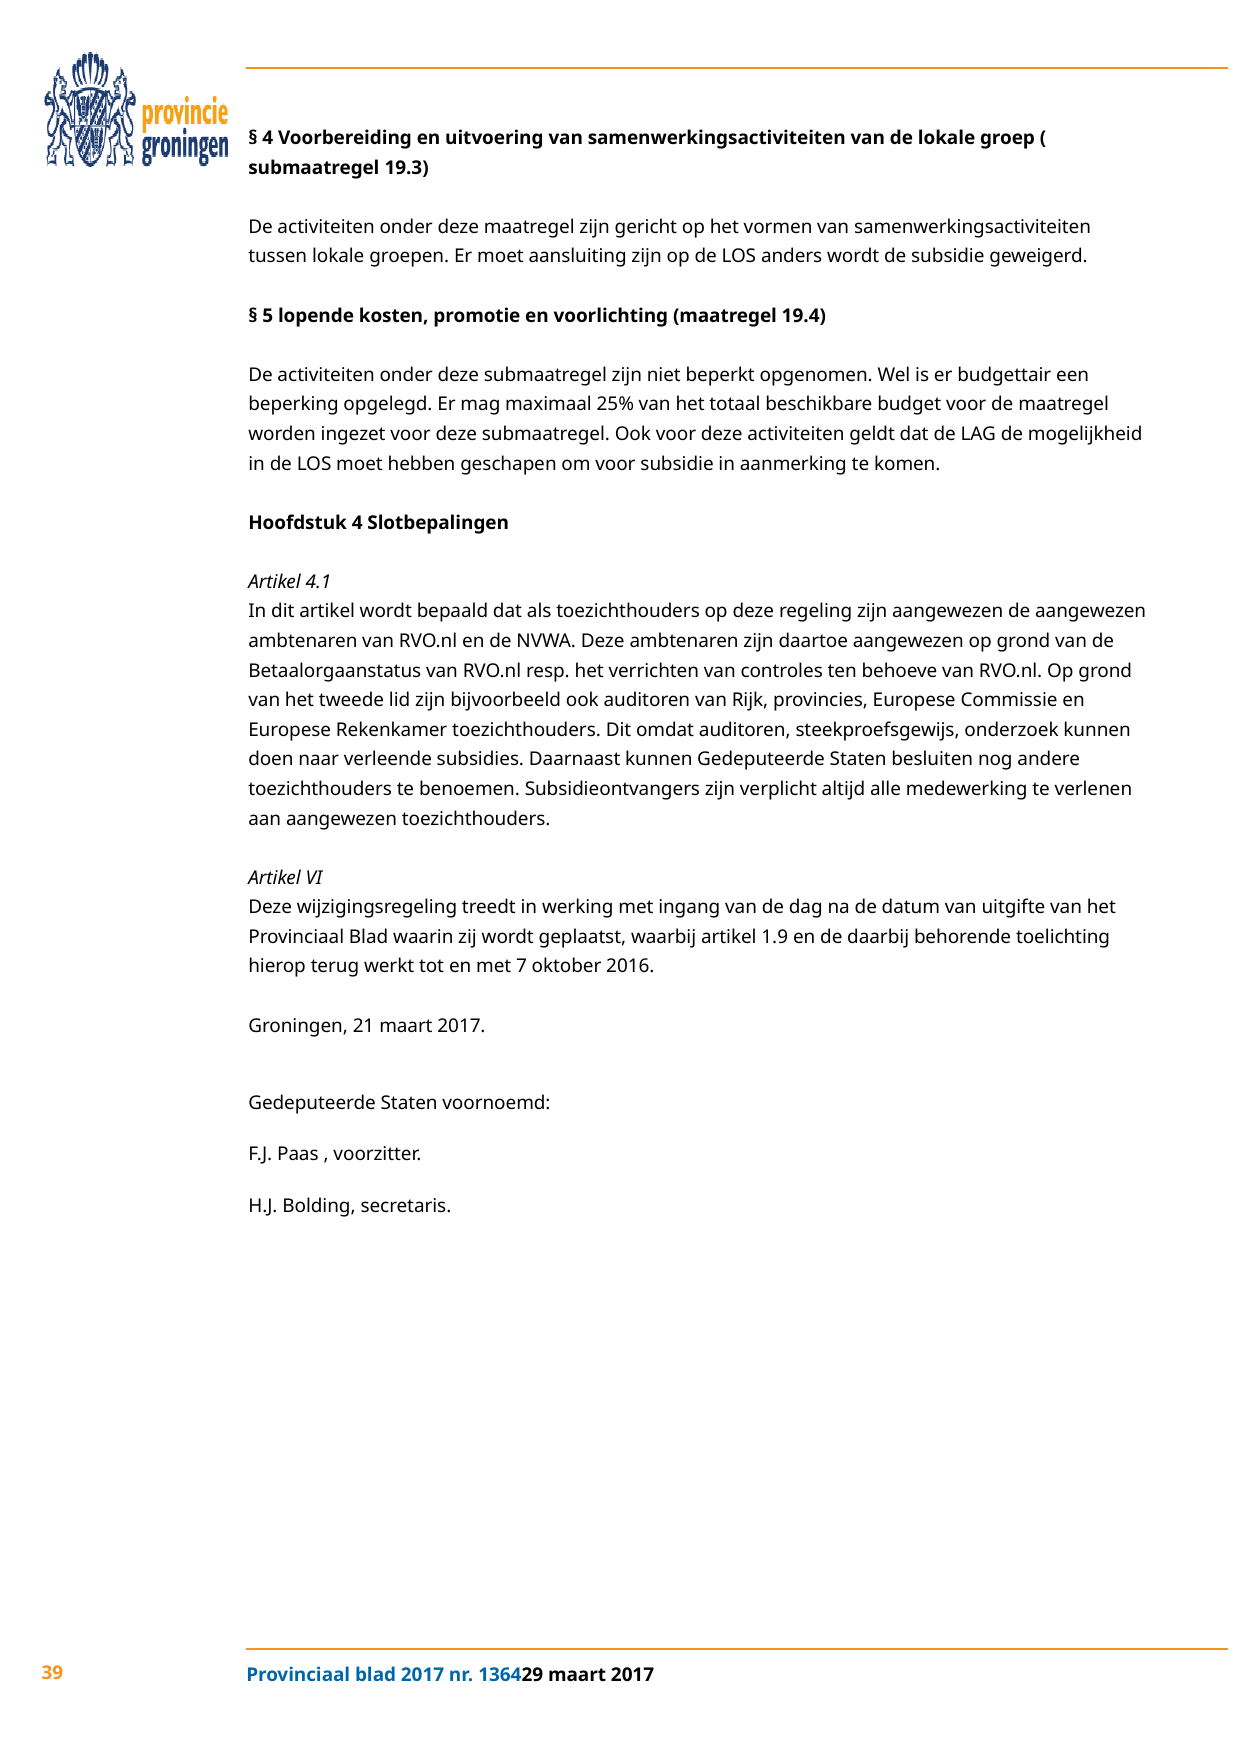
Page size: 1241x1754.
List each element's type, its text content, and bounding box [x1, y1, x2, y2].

text Hoofdstuk 4 Slotbepalingen [248, 509, 1152, 535]
text Artikel VI [248, 864, 1152, 890]
text De activiteiten onder deze maatregel zijn gericht op het vormen van samenwerkingsactiviteiten tussen lokale groepen. Er moet aansluiting zijn op de LOS anders wordt de subsidie geweigerd. [248, 213, 1152, 268]
text Groningen, 21 maart 2017. [248, 1012, 1152, 1038]
text § 5 lopende kosten, promotie en voorlichting (maatregel 19.4) [248, 302, 1152, 328]
text Gedeputeerde Staten voornoemd: [248, 1089, 1152, 1115]
text In dit artikel wordt bepaald dat als toezichthouders op deze regeling zijn aangewezen de aangewezen ambtenaren van RVO.nl en de NVWA. Deze ambtenaren zijn daartoe aangewezen op grond van de Betaalorgaanstatus van RVO.nl resp. het verrichten van controles ten behoeve van RVO.nl. Op grond van het tweede lid zijn bijvoorbeeld ook auditoren van Rijk, provincies, Europese Commissie en Europese Rekenkamer toezichthouders. Dit omdat auditoren, steekproefsgewijs, onderzoek kunnen doen naar verleende subsidies. Daarnaast kunnen Gedeputeerde Staten besluiten nog andere toezichthouders te benoemen. Subsidieontvangers zijn verplicht altijd alle medewerking te verlenen aan aangewezen toezichthouders. [248, 598, 1152, 831]
text Artikel 4.1 [248, 568, 1152, 594]
text H.J. Bolding, secretaris. [248, 1192, 1152, 1218]
text F.J. Paas , voorzitter. [248, 1141, 1152, 1166]
text De activiteiten onder deze submaatregel zijn niet beperkt opgenomen. Wel is er budgettair een beperking opgelegd. Er mag maximaal 25% van het totaal beschikbare budget voor de maatregel worden ingezet voor deze submaatregel. Ook voor deze activiteiten geldt dat de LAG de mogelijkheid in de LOS moet hebben geschapen om voor subsidie in aanmerking te komen. [248, 361, 1152, 476]
text Deze wijzigingsregeling treedt in werking met ingang van de dag na de datum van uitgifte van het Provinciaal Blad waarin zij wordt geplaatst, waarbij artikel 1.9 en de daarbij behorende toelichting hierop terug werkt tot en met 7 oktober 2016. [248, 893, 1152, 978]
text § 4 Voorbereiding en uitvoering van samenwerkingsactiviteiten van de lokale groep ( submaatregel 19.3) [248, 124, 1152, 180]
picture [41, 47, 231, 172]
